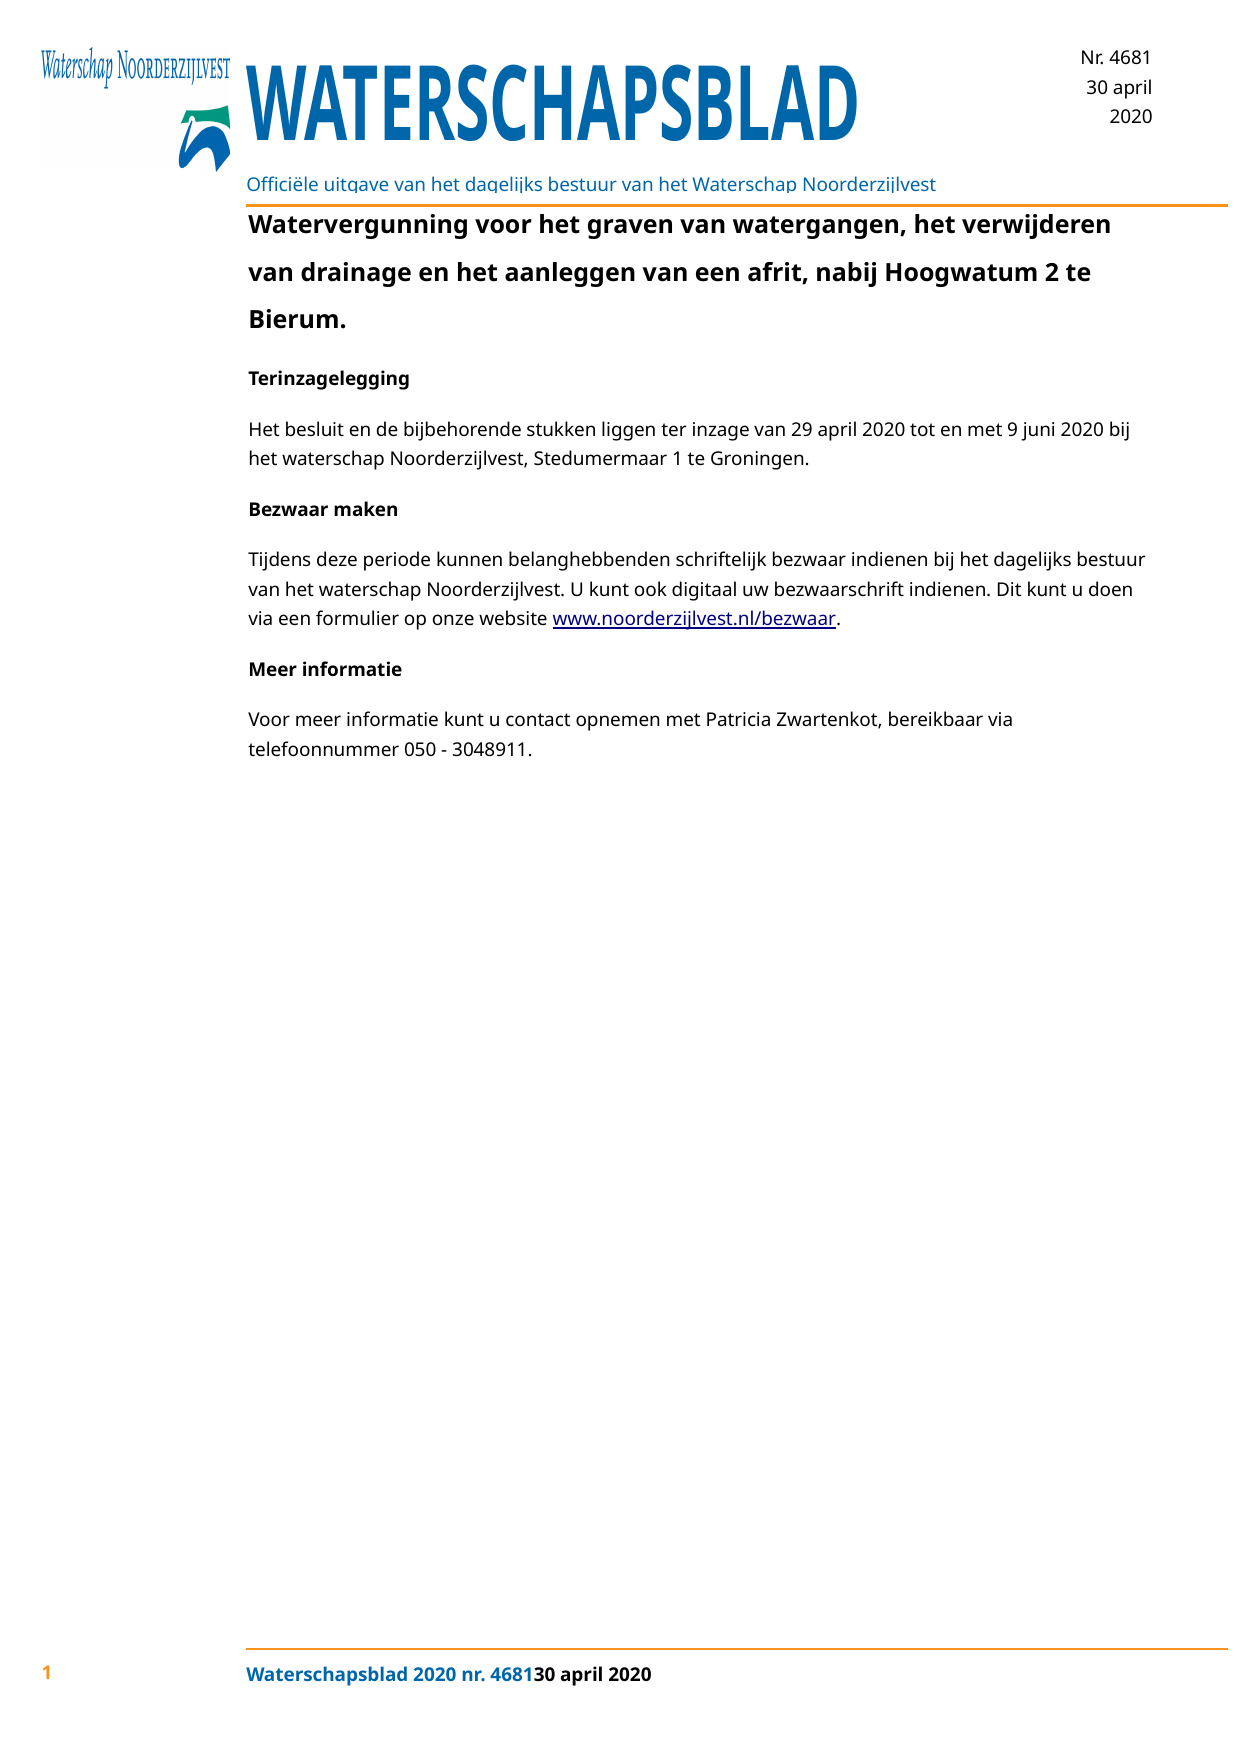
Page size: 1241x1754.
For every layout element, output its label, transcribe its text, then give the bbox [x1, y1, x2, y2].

text Het besluit en de bijbehorende stukken liggen ter inzage van 29 april 2020 tot en met 9 juni 2020 bij het waterschap Noorderzijlvest, Stedumermaar 1 te Groningen. [248, 416, 1152, 471]
text Tijdens deze periode kunnen belanghebbenden schriftelijk bezwaar indienen bij het dagelijks bestuur van het waterschap Noorderzijlvest. U kunt ook digitaal uw bezwaarschrift indienen. Dit kunt u doen via een formulier op onze website www.noorderzijlvest.nl/bezwaar. [248, 546, 1152, 631]
text Terinzagelegging [248, 366, 1152, 391]
text Meer informatie [248, 656, 1152, 682]
picture [41, 47, 231, 172]
text Voor meer informatie kunt u contact opnemen met Patricia Zwartenkot, bereikbaar via telefoonnummer 050 - 3048911. [248, 706, 1152, 762]
text Bezwaar maken [248, 496, 1152, 522]
text Watervergunning voor het graven van watergangen, het verwijderen van drainage en het aanleggen van een afrit, nabij Hoogwatum 2 te Bierum. [248, 207, 1152, 336]
